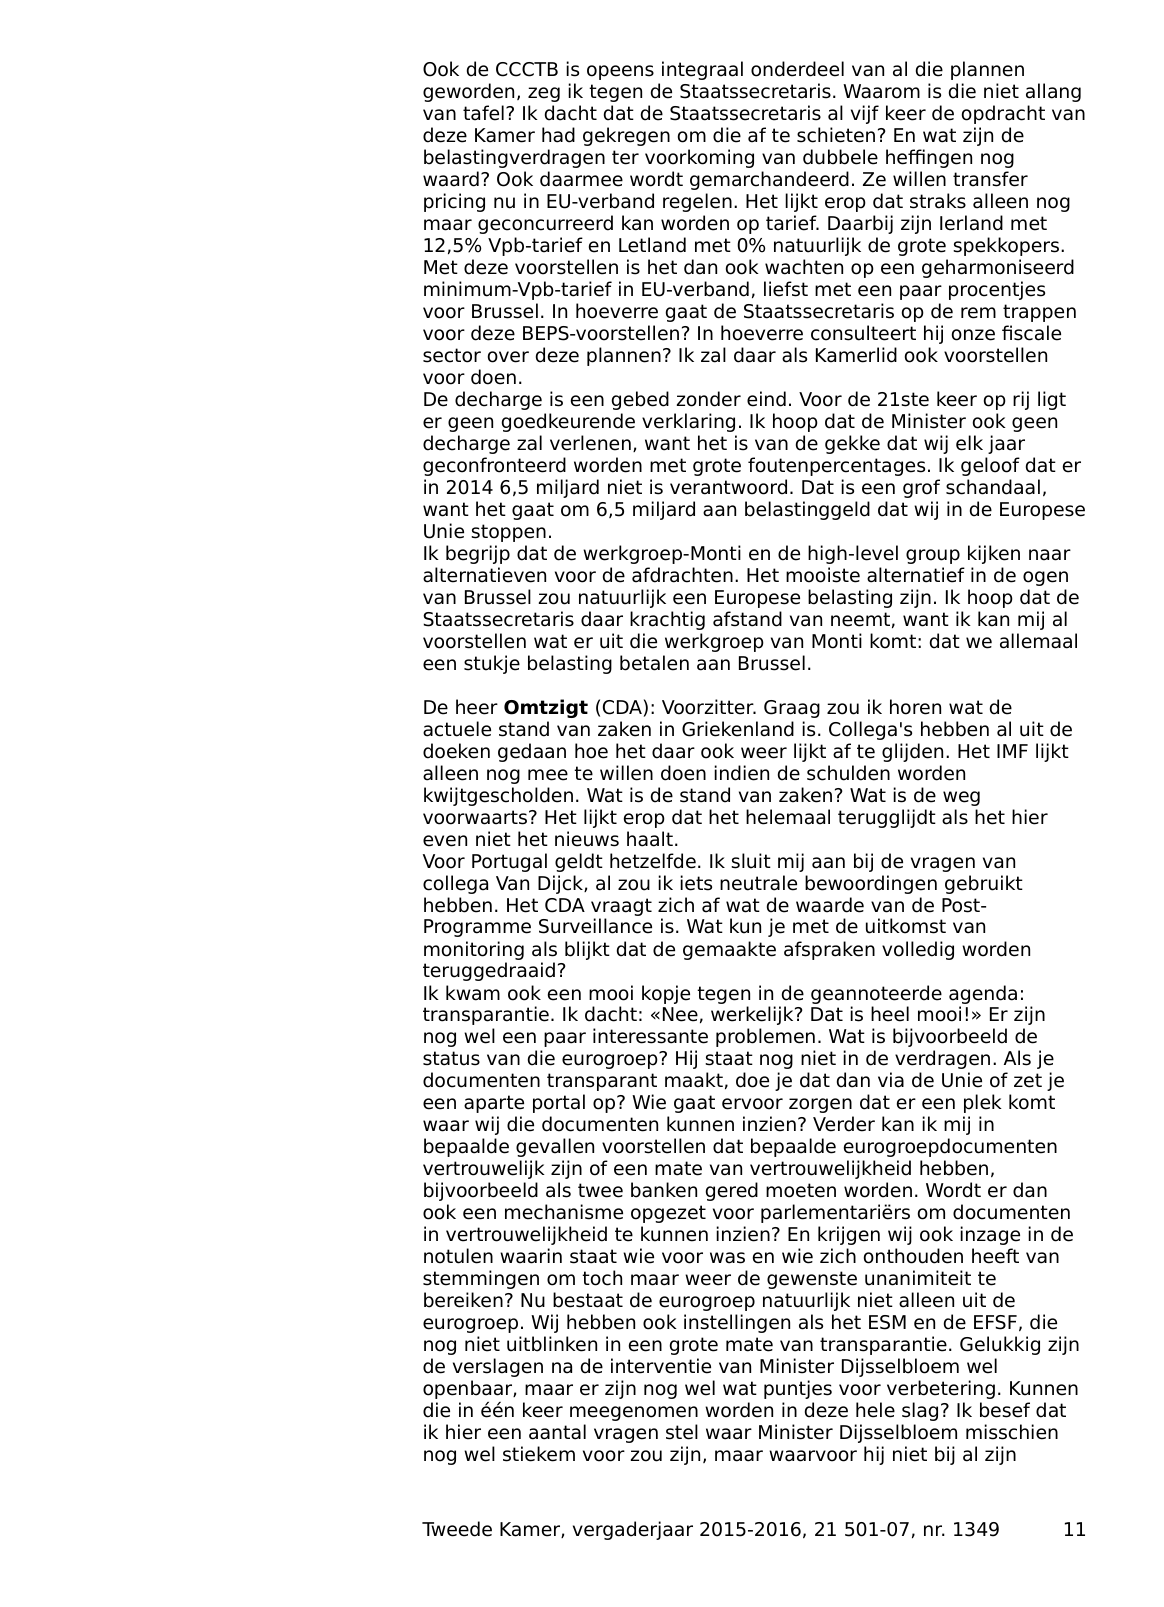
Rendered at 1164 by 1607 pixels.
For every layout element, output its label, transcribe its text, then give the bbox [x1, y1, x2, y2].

text Ik begrijp dat de werkgroep-Monti en de high-level group kijken naar alternatieven voor de afdrachten. Het mooiste alternatief in de ogen van Brussel zou natuurlijk een Europese belasting zijn. Ik hoop dat de Staatssecretaris daar krachtig afstand van neemt, want ik kan mij al voorstellen wat er uit die werkgroep van Monti komt: dat we allemaal een stukje belasting betalen aan Brussel. [422, 543, 1087, 674]
text Voor Portugal geldt hetzelfde. Ik sluit mij aan bij de vragen van collega Van Dijck, al zou ik iets neutrale bewoordingen gebruikt hebben. Het CDA vraagt zich af wat de waarde van de Post-Programme Surveillance is. Wat kun je met de uitkomst van monitoring als blijkt dat de gemaakte afspraken volledig worden teruggedraaid? [422, 851, 1087, 982]
text Ik kwam ook een mooi kopje tegen in de geannoteerde agenda: transparantie. Ik dacht: «Nee, werkelijk? Dat is heel mooi!» Er zijn nog wel een paar interessante problemen. Wat is bijvoorbeeld de status van die eurogroep? Hij staat nog niet in de verdragen. Als je documenten transparant maakt, doe je dat dan via de Unie of zet je een aparte portal op? Wie gaat ervoor zorgen dat er een plek komt waar wij die documenten kunnen inzien? Verder kan ik mij in bepaalde gevallen voorstellen dat bepaalde eurogroepdocumenten vertrouwelijk zijn of een mate van vertrouwelijkheid hebben, bijvoorbeeld als twee banken gered moeten worden. Wordt er dan ook een mechanisme opgezet voor parlementariërs om documenten in vertrouwelijkheid te kunnen inzien? En krijgen wij ook inzage in de notulen waarin staat wie voor was en wie zich onthouden heeft van stemmingen om toch maar weer de gewenste unanimiteit te bereiken? Nu bestaat de eurogroep natuurlijk niet alleen uit de eurogroep. Wij hebben ook instellingen als het ESM en de EFSF, die nog niet uitblinken in een grote mate van transparantie. Gelukkig zijn de verslagen na de interventie van Minister Dijsselbloem wel openbaar, maar er zijn nog wel wat puntjes voor verbetering. Kunnen die in één keer meegenomen worden in deze hele slag? Ik besef dat ik hier een aantal vragen stel waar Minister Dijsselbloem misschien nog wel stiekem voor zou zijn, maar waarvoor hij niet bij al zijn [422, 982, 1087, 1466]
text De heer Omtzigt (CDA): Voorzitter. Graag zou ik horen wat de actuele stand van zaken in Griekenland is. Collega's hebben al uit de doeken gedaan hoe het daar ook weer lijkt af te glijden. Het IMF lijkt alleen nog mee te willen doen indien de schulden worden kwijtgescholden. Wat is de stand van zaken? Wat is de weg voorwaarts? Het lijkt erop dat het helemaal terugglijdt als het hier even niet het nieuws haalt. [422, 697, 1087, 851]
text Ook de CCCTB is opeens integraal onderdeel van al die plannen geworden, zeg ik tegen de Staatssecretaris. Waarom is die niet allang van tafel? Ik dacht dat de Staatssecretaris al vijf keer de opdracht van deze Kamer had gekregen om die af te schieten? En wat zijn de belastingverdragen ter voorkoming van dubbele heffingen nog waard? Ook daarmee wordt gemarchandeerd. Ze willen transfer pricing nu in EU-verband regelen. Het lijkt erop dat straks alleen nog maar geconcurreerd kan worden op tarief. Daarbij zijn Ierland met 12,5% Vpb-tarief en Letland met 0% natuurlijk de grote spekkopers. Met deze voorstellen is het dan ook wachten op een geharmoniseerd minimum-Vpb-tarief in EU-verband, liefst met een paar procentjes voor Brussel. In hoeverre gaat de Staatssecretaris op de rem trappen voor deze BEPS-voorstellen? In hoeverre consulteert hij onze fiscale sector over deze plannen? Ik zal daar als Kamerlid ook voorstellen voor doen. [422, 59, 1087, 389]
text De decharge is een gebed zonder eind. Voor de 21ste keer op rij ligt er geen goedkeurende verklaring. Ik hoop dat de Minister ook geen decharge zal verlenen, want het is van de gekke dat wij elk jaar geconfronteerd worden met grote foutenpercentages. Ik geloof dat er in 2014 6,5 miljard niet is verantwoord. Dat is een grof schandaal, want het gaat om 6,5 miljard aan belastinggeld dat wij in de Europese Unie stoppen. [422, 389, 1087, 543]
